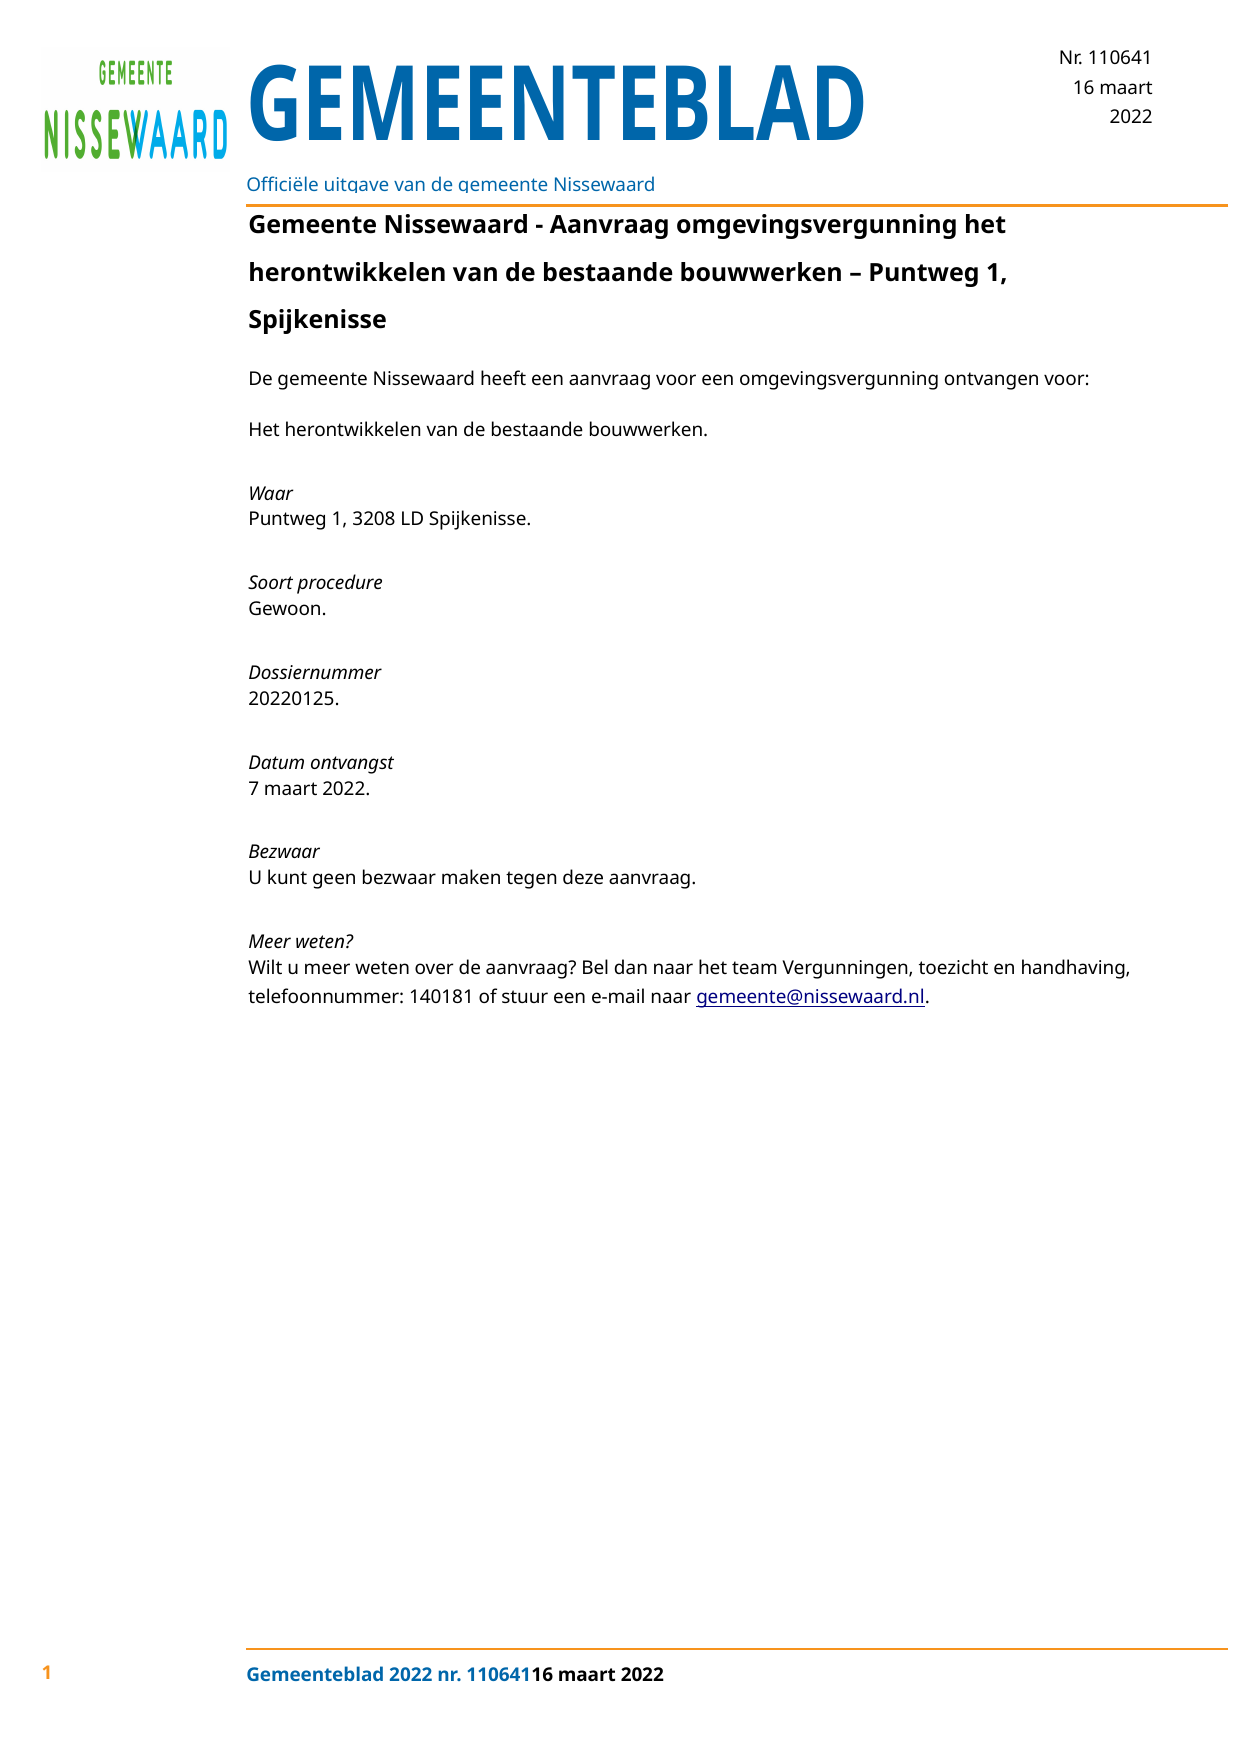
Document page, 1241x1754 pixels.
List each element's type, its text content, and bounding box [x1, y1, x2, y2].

text Meer weten? [248, 928, 1152, 954]
text Puntweg 1, 3208 LD Spijkenisse. [248, 506, 1152, 531]
text Waar [248, 480, 1152, 506]
text Gewoon. [248, 595, 1152, 621]
text Het herontwikkelen van de bestaande bouwwerken. [248, 416, 1152, 442]
text Bezwaar [248, 839, 1152, 864]
text Gemeente Nissewaard - Aanvraag omgevingsvergunning het herontwikkelen van de bestaande bouwwerken – Puntweg 1, Spijkenisse [248, 207, 1152, 336]
text Dossiernummer [248, 659, 1152, 685]
text 7 maart 2022. [248, 775, 1152, 800]
picture [41, 47, 231, 172]
text Wilt u meer weten over de aanvraag? Bel dan naar het team Vergunningen, toezicht en handhaving, telefoonnummer: 140181 of stuur een e-mail naar gemeente@nissewaard.nl. [248, 954, 1152, 1009]
text Datum ontvangst [248, 749, 1152, 775]
text Soort procedure [248, 569, 1152, 595]
text 20220125. [248, 685, 1152, 711]
text U kunt geen bezwaar maken tegen deze aanvraag. [248, 864, 1152, 890]
text De gemeente Nissewaard heeft een aanvraag voor een omgevingsvergunning ontvangen voor: [248, 366, 1152, 391]
